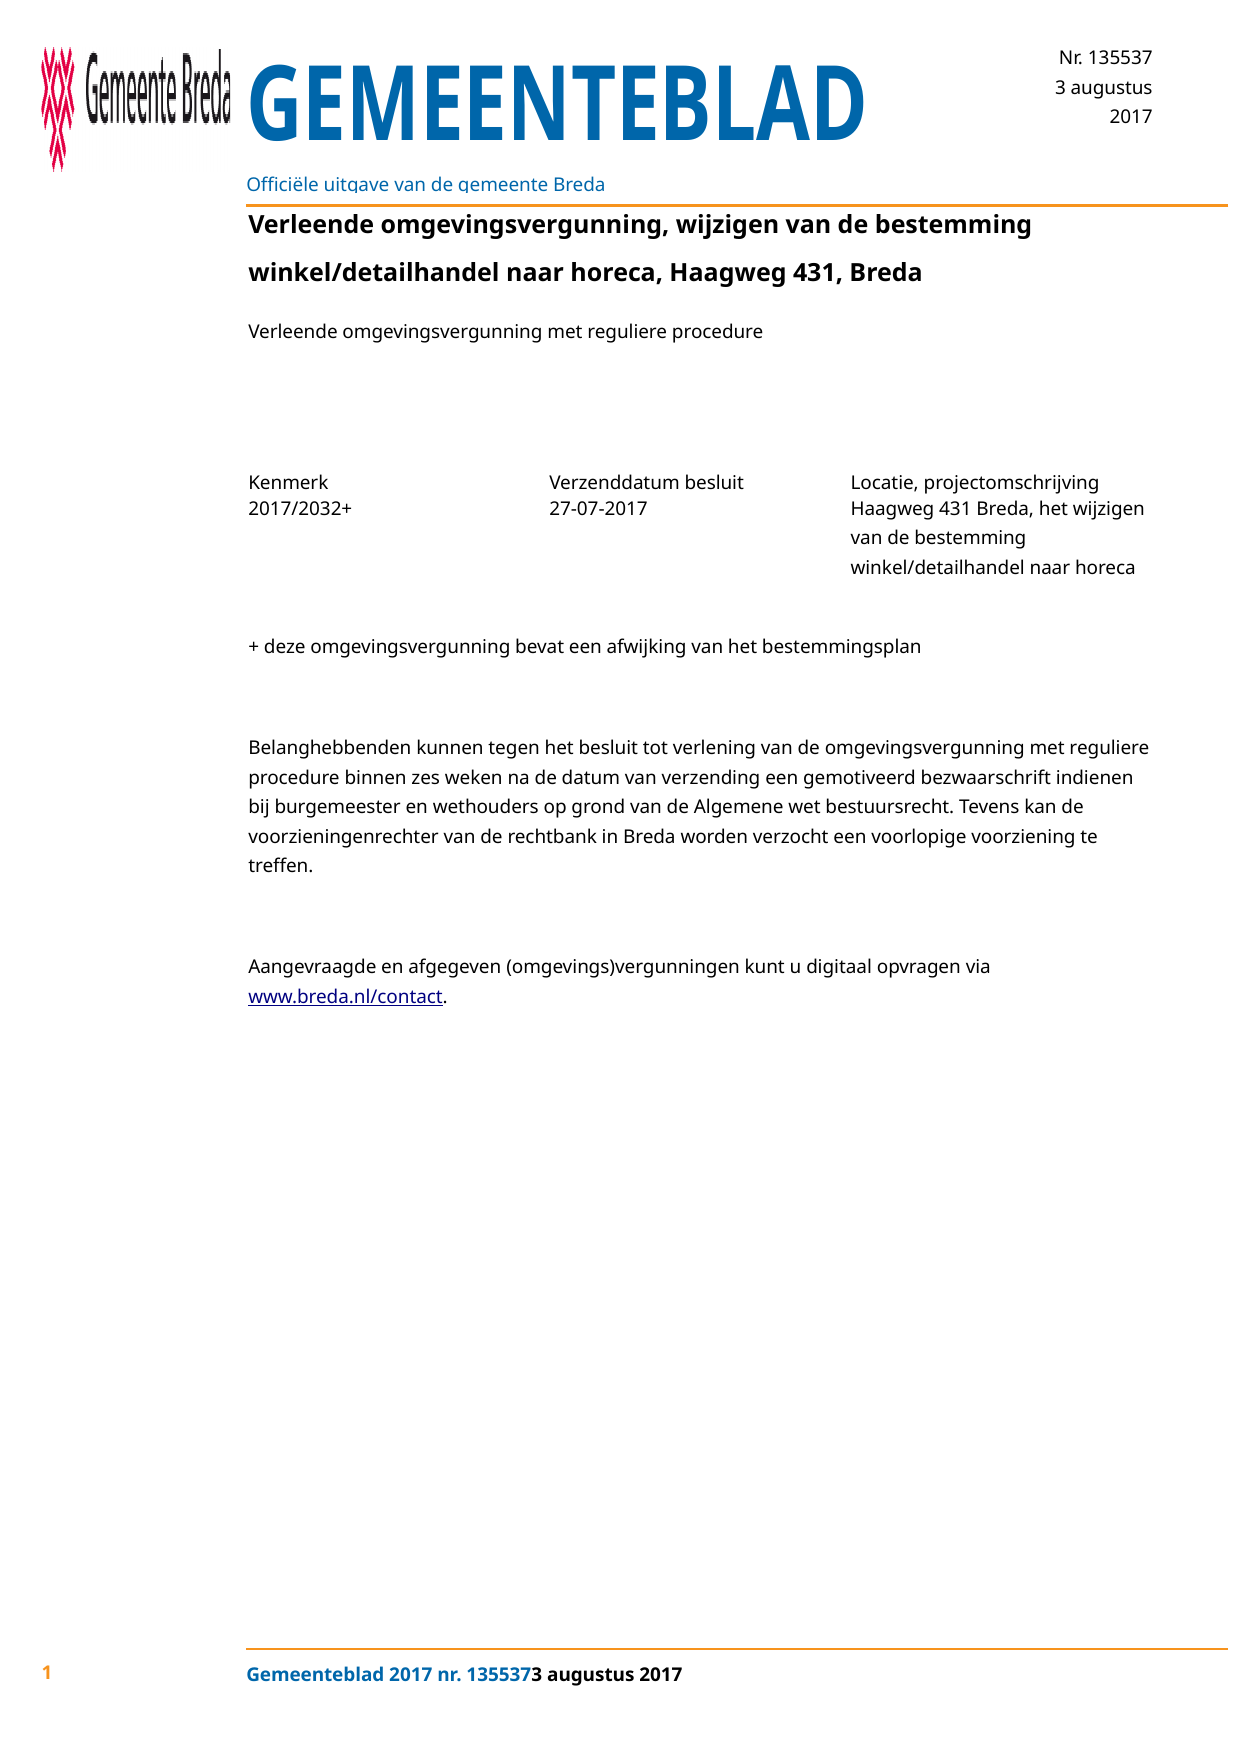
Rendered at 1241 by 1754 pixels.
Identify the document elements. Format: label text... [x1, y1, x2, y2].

table_header Kenmerk [248, 469, 549, 495]
picture [41, 47, 231, 172]
text Belanghebbenden kunnen tegen het besluit tot verlening van de omgevingsvergunning met reguliere procedure binnen zes weken na de datum van verzending een gemotiveerd bezwaarschrift indienen bij burgemeester en wethouders op grond van de Algemene wet bestuursrecht. Tevens kan de voorzieningenrechter van de rechtbank in Breda worden verzocht een voorlopige voorziening te treffen. [248, 734, 1152, 878]
table_header Locatie, projectomschrijving [850, 469, 1152, 495]
table_cell 27-07-2017 [549, 495, 850, 580]
text Aangevraagde en afgegeven (omgevings)vergunningen kunt u digitaal opvragen via www.breda.nl/contact. [248, 953, 1152, 1009]
text Verleende omgevingsvergunning met reguliere procedure [248, 318, 1152, 344]
text Verleende omgevingsvergunning, wijzigen van de bestemming winkel/detailhandel naar horeca, Haagweg 431, Breda [248, 207, 1152, 288]
table_cell 2017/2032+ [248, 495, 549, 580]
table_cell Haagweg 431 Breda, het wijzigen van de bestemming winkel/detailhandel naar horeca [850, 495, 1152, 580]
text + deze omgevingsvergunning bevat een afwijking van het bestemmingsplan [248, 633, 1152, 659]
table_header Verzenddatum besluit [549, 469, 850, 495]
